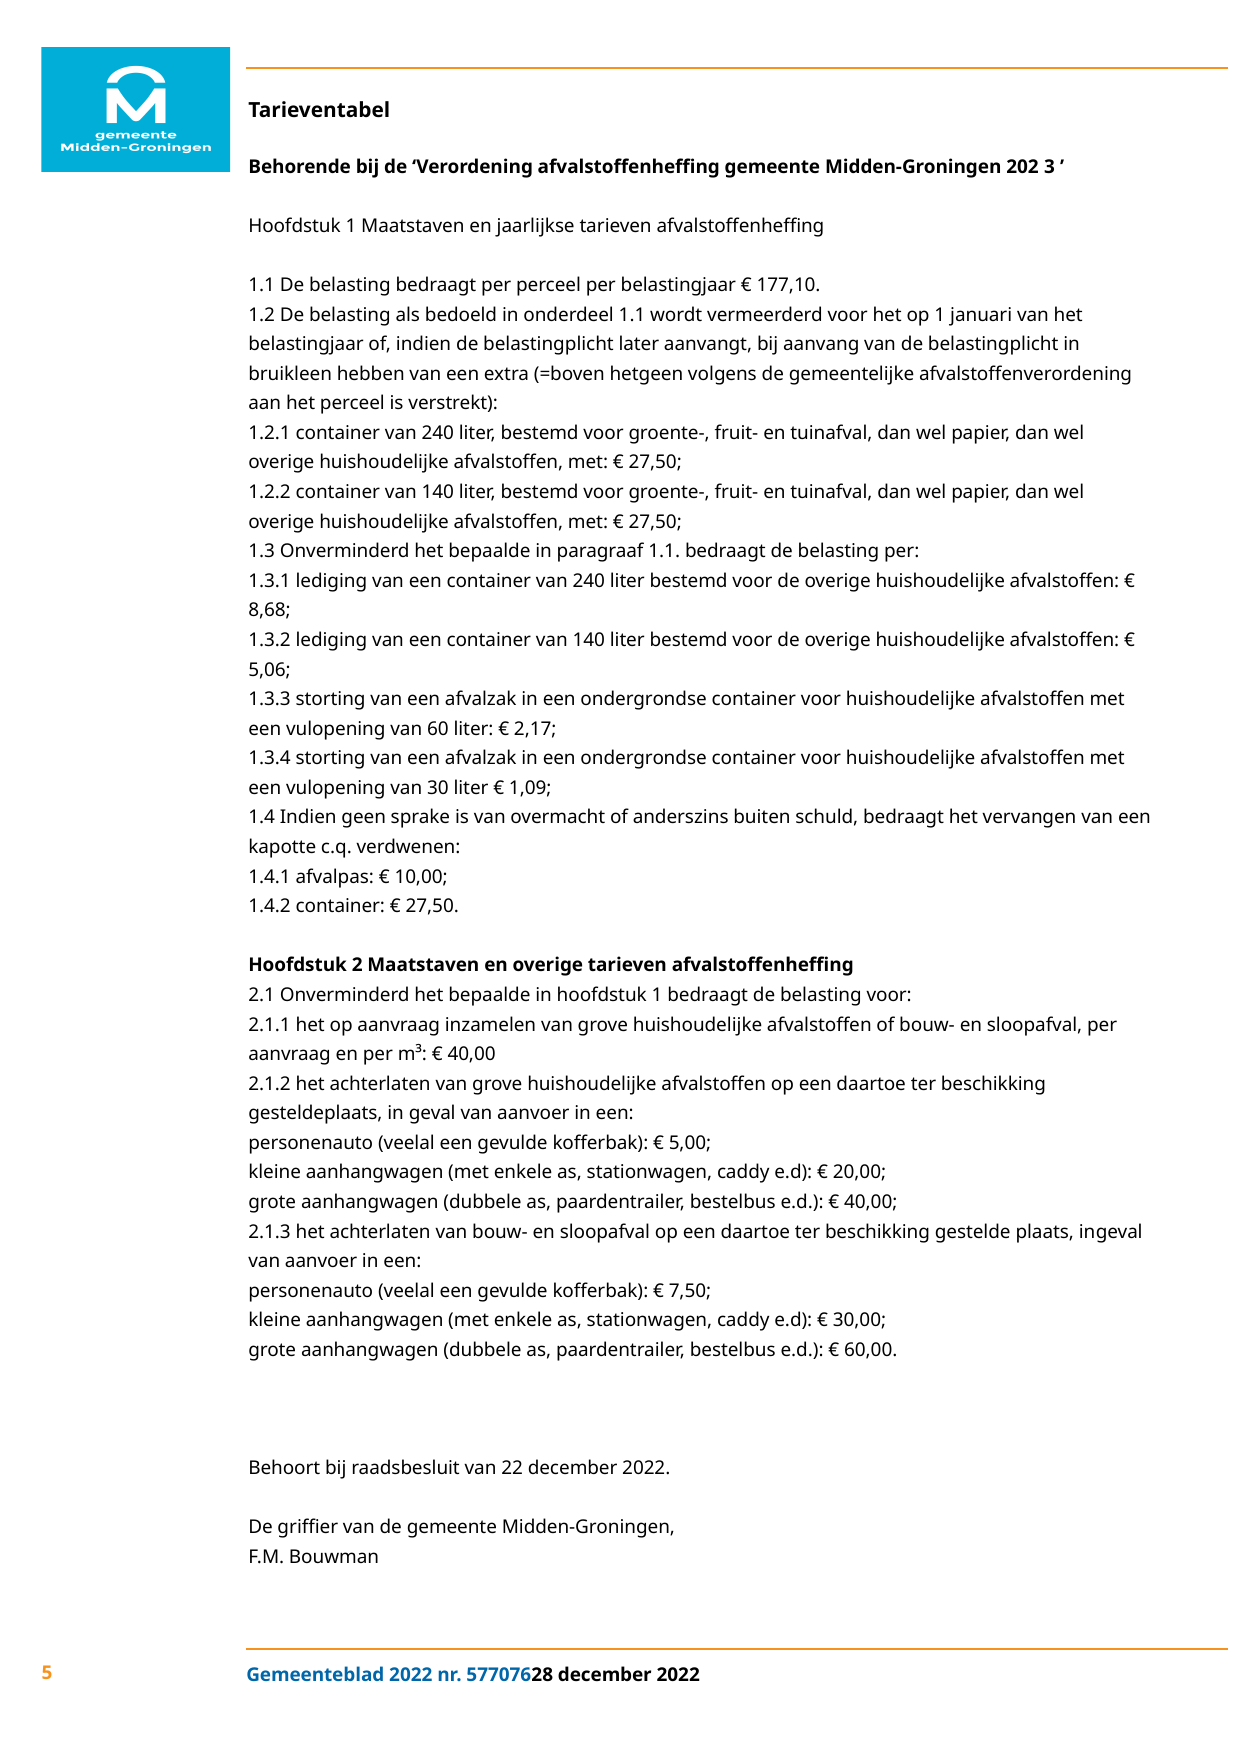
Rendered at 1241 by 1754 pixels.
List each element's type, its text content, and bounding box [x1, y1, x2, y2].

text 1.4.2 container: € 27,50. [248, 892, 1152, 918]
text 1.4.1 afvalpas: € 10,00; [248, 863, 1152, 889]
text kleine aanhangwagen (met enkele as, stationwagen, caddy e.d): € 20,00; [248, 1159, 1152, 1184]
text 1.2.1 container van 240 liter, bestemd voor groente-, fruit- en tuinafval, dan wel papier, dan wel overige huishoudelijke afvalstoffen, met: € 27,50; [248, 419, 1152, 474]
text De griffier van de gemeente Midden-Groningen, [248, 1514, 1152, 1539]
text grote aanhangwagen (dubbele as, paardentrailer, bestelbus e.d.): € 40,00; [248, 1188, 1152, 1214]
text 1.3.1 lediging van een container van 240 liter bestemd voor de overige huishoudelijke afvalstoffen: € 8,68; [248, 567, 1152, 622]
text personenauto (veelal een gevulde kofferbak): € 7,50; [248, 1277, 1152, 1303]
text Hoofdstuk 1 Maatstaven en jaarlijkse tarieven afvalstoffenheffing [248, 212, 1152, 238]
text 1.1 De belasting bedraagt per perceel per belastingjaar € 177,10. [248, 271, 1152, 297]
text 2.1.3 het achterlaten van bouw- en sloopafval op een daartoe ter beschikking gestelde plaats, ingeval van aanvoer in een: [248, 1218, 1152, 1273]
picture [184, 146, 190, 153]
text 2.1.1 het op aanvraag inzamelen van grove huishoudelijke afvalstoffen of bouw- en sloopafval, per aanvraag en per m³: € 40,00 [248, 1011, 1152, 1066]
picture [107, 89, 165, 122]
text Hoofdstuk 2 Maatstaven en overige tarieven afvalstoffenheffing [248, 952, 1152, 977]
text Tarieventabel [248, 95, 1152, 123]
text 1.3.3 storting van een afvalzak in een ondergrondse container voor huishoudelijke afvalstoffen met een vulopening van 60 liter: € 2,17; [248, 685, 1152, 741]
text F.M. Bouwman [248, 1543, 1152, 1569]
picture [108, 66, 164, 82]
text 1.4 Indien geen sprake is van overmacht of anderszins buiten schuld, bedraagt het vervangen van een kapotte c.q. verdwenen: [248, 804, 1152, 859]
text 1.3 Onverminderd het bepaalde in paragraaf 1.1. bedraagt de belasting per: [248, 537, 1152, 563]
text 2.1 Onverminderd het bepaalde in hoofdstuk 1 bedraagt de belasting voor: [248, 981, 1152, 1007]
text Behorende bij de ‘Verordening afvalstoffenheffing gemeente Midden-Groningen 202 3 ’ [248, 153, 1152, 179]
text 1.3.4 storting van een afvalzak in een ondergrondse container voor huishoudelijke afvalstoffen met een vulopening van 30 liter € 1,09; [248, 744, 1152, 800]
text 1.2.2 container van 140 liter, bestemd voor groente-, fruit- en tuinafval, dan wel papier, dan wel overige huishoudelijke afvalstoffen, met: € 27,50; [248, 478, 1152, 534]
text grote aanhangwagen (dubbele as, paardentrailer, bestelbus e.d.): € 60,00. [248, 1336, 1152, 1362]
text kleine aanhangwagen (met enkele as, stationwagen, caddy e.d): € 30,00; [248, 1307, 1152, 1332]
text personenauto (veelal een gevulde kofferbak): € 5,00; [248, 1129, 1152, 1155]
text 1.3.2 lediging van een container van 140 liter bestemd voor de overige huishoudelijke afvalstoffen: € 5,06; [248, 626, 1152, 682]
text 2.1.2 het achterlaten van grove huishoudelijke afvalstoffen op een daartoe ter beschikking gesteldeplaats, in geval van aanvoer in een: [248, 1070, 1152, 1125]
text Behoort bij raadsbesluit van 22 december 2022. [248, 1454, 1152, 1480]
text 1.2 De belasting als bedoeld in onderdeel 1.1 wordt vermeerderd voor het op 1 januari van het belastingjaar of, indien de belastingplicht later aanvangt, bij aanvang van de belastingplicht in bruikleen hebben van een extra (=boven hetgeen volgens de gemeentelijke afvalstoffenverordening aan het perceel is verstrekt): [248, 301, 1152, 415]
